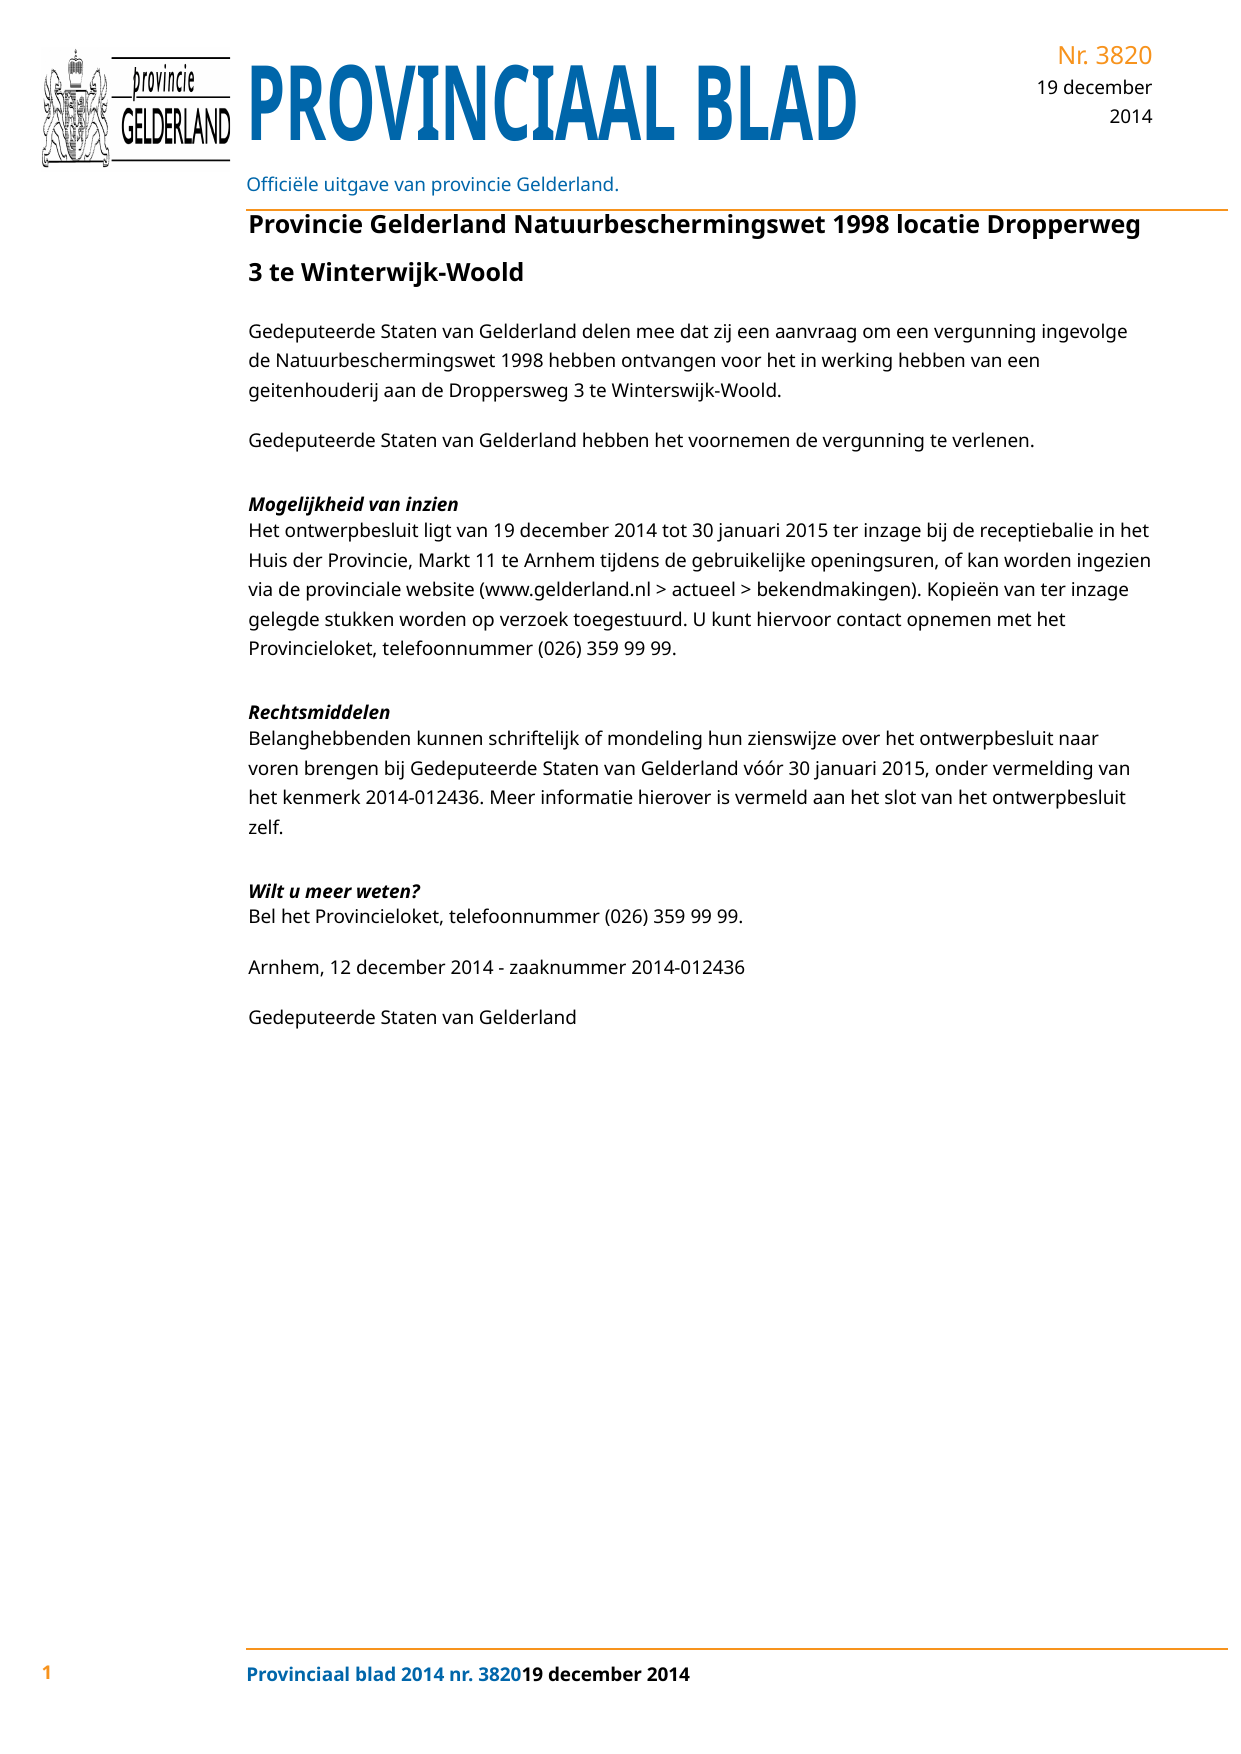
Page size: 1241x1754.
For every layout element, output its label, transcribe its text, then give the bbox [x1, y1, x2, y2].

text Rechtsmiddelen [248, 699, 1152, 725]
text Gedeputeerde Staten van Gelderland hebben het voornemen de vergunning te verlenen. [248, 427, 1152, 453]
text Bel het Provincieloket, telefoonnummer (026) 359 99 99. [248, 904, 1152, 929]
text Arnhem, 12 december 2014 - zaaknummer 2014-012436 [248, 954, 1152, 980]
picture [41, 47, 231, 172]
text Gedeputeerde Staten van Gelderland [248, 1004, 1152, 1030]
text Wilt u meer weten? [248, 878, 1152, 904]
text Provincie Gelderland Natuurbeschermingswet 1998 locatie Dropperweg 3 te Winterwijk-Woold [248, 211, 1152, 288]
text Gedeputeerde Staten van Gelderland delen mee dat zij een aanvraag om een vergunning ingevolge de Natuurbeschermingswet 1998 hebben ontvangen voor het in werking hebben van een geitenhouderij aan de Droppersweg 3 te Winterswijk-Woold. [248, 318, 1152, 403]
text Belanghebbenden kunnen schriftelijk of mondeling hun zienswijze over het ontwerpbesluit naar voren brengen bij Gedeputeerde Staten van Gelderland vóór 30 januari 2015, onder vermelding van het kenmerk 2014-012436. Meer informatie hierover is vermeld aan het slot van het ontwerpbesluit zelf. [248, 725, 1152, 840]
text Het ontwerpbesluit ligt van 19 december 2014 tot 30 januari 2015 ter inzage bij de receptiebalie in het Huis der Provincie, Markt 11 te Arnhem tijdens de gebruikelijke openingsuren, of kan worden ingezien via de provinciale website (www.gelderland.nl > actueel > bekendmakingen). Kopieën van ter inzage gelegde stukken worden op verzoek toegestuurd. U kunt hiervoor contact opnemen met het Provincieloket, telefoonnummer (026) 359 99 99. [248, 517, 1152, 661]
text Mogelijkheid van inzien [248, 491, 1152, 517]
